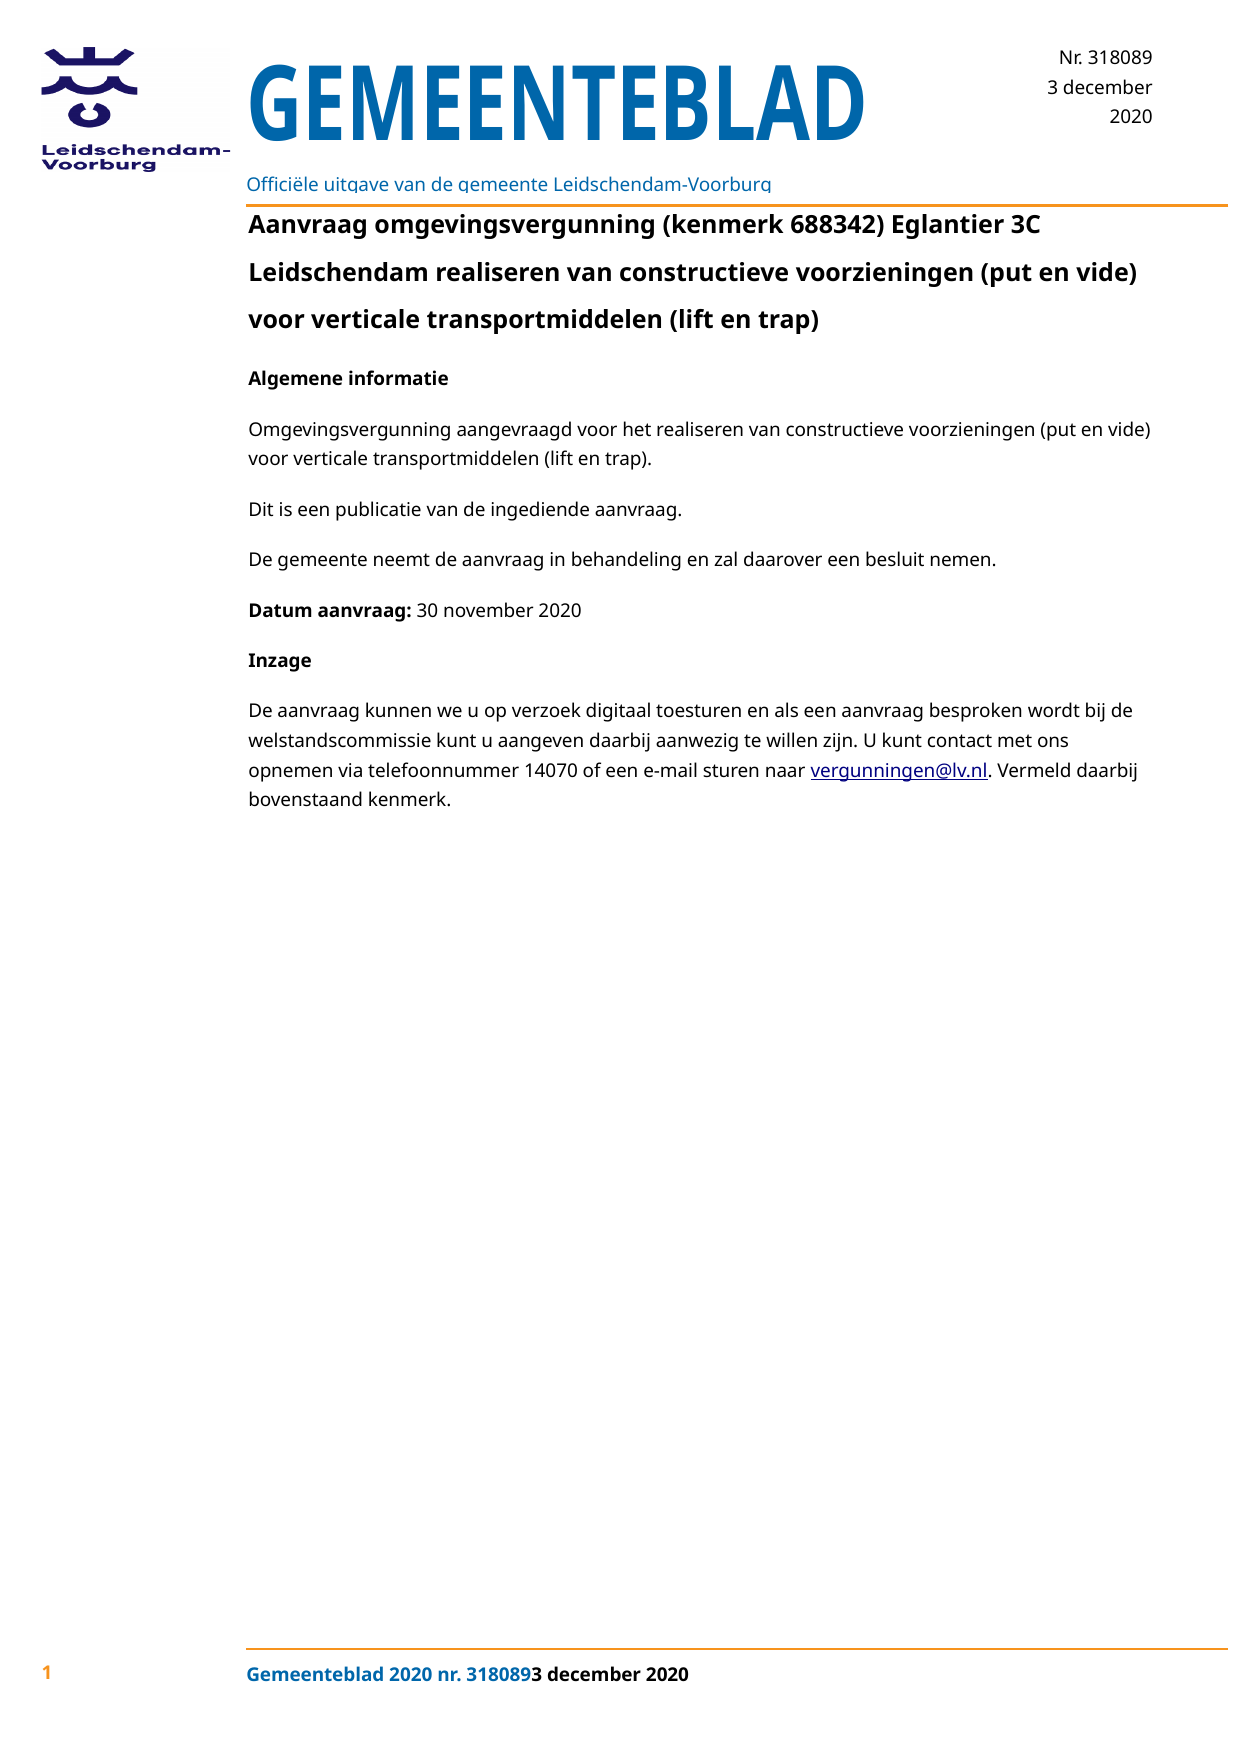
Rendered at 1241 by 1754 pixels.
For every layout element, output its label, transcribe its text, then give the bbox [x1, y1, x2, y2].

text Inzage [248, 647, 1152, 673]
text Omgevingsvergunning aangevraagd voor het realiseren van constructieve voorzieningen (put en vide) voor verticale transportmiddelen (lift en trap). [248, 416, 1152, 471]
text Aanvraag omgevingsvergunning (kenmerk 688342) Eglantier 3C Leidschendam realiseren van constructieve voorzieningen (put en vide) voor verticale transportmiddelen (lift en trap) [248, 207, 1152, 336]
text De aanvraag kunnen we u op verzoek digitaal toesturen en als een aanvraag besproken wordt bij de welstandscommissie kunt u aangeven daarbij aanwezig te willen zijn. U kunt contact met ons opnemen via telefoonnummer 14070 of een e-mail sturen naar vergunningen@lv.nl. Vermeld daarbij bovenstaand kenmerk. [248, 698, 1152, 812]
text Datum aanvraag: 30 november 2020 [248, 597, 1152, 622]
text De gemeente neemt de aanvraag in behandeling en zal daarover een besluit nemen. [248, 546, 1152, 572]
text Dit is een publicatie van de ingediende aanvraag. [248, 496, 1152, 522]
picture [41, 47, 231, 172]
text Algemene informatie [248, 366, 1152, 391]
